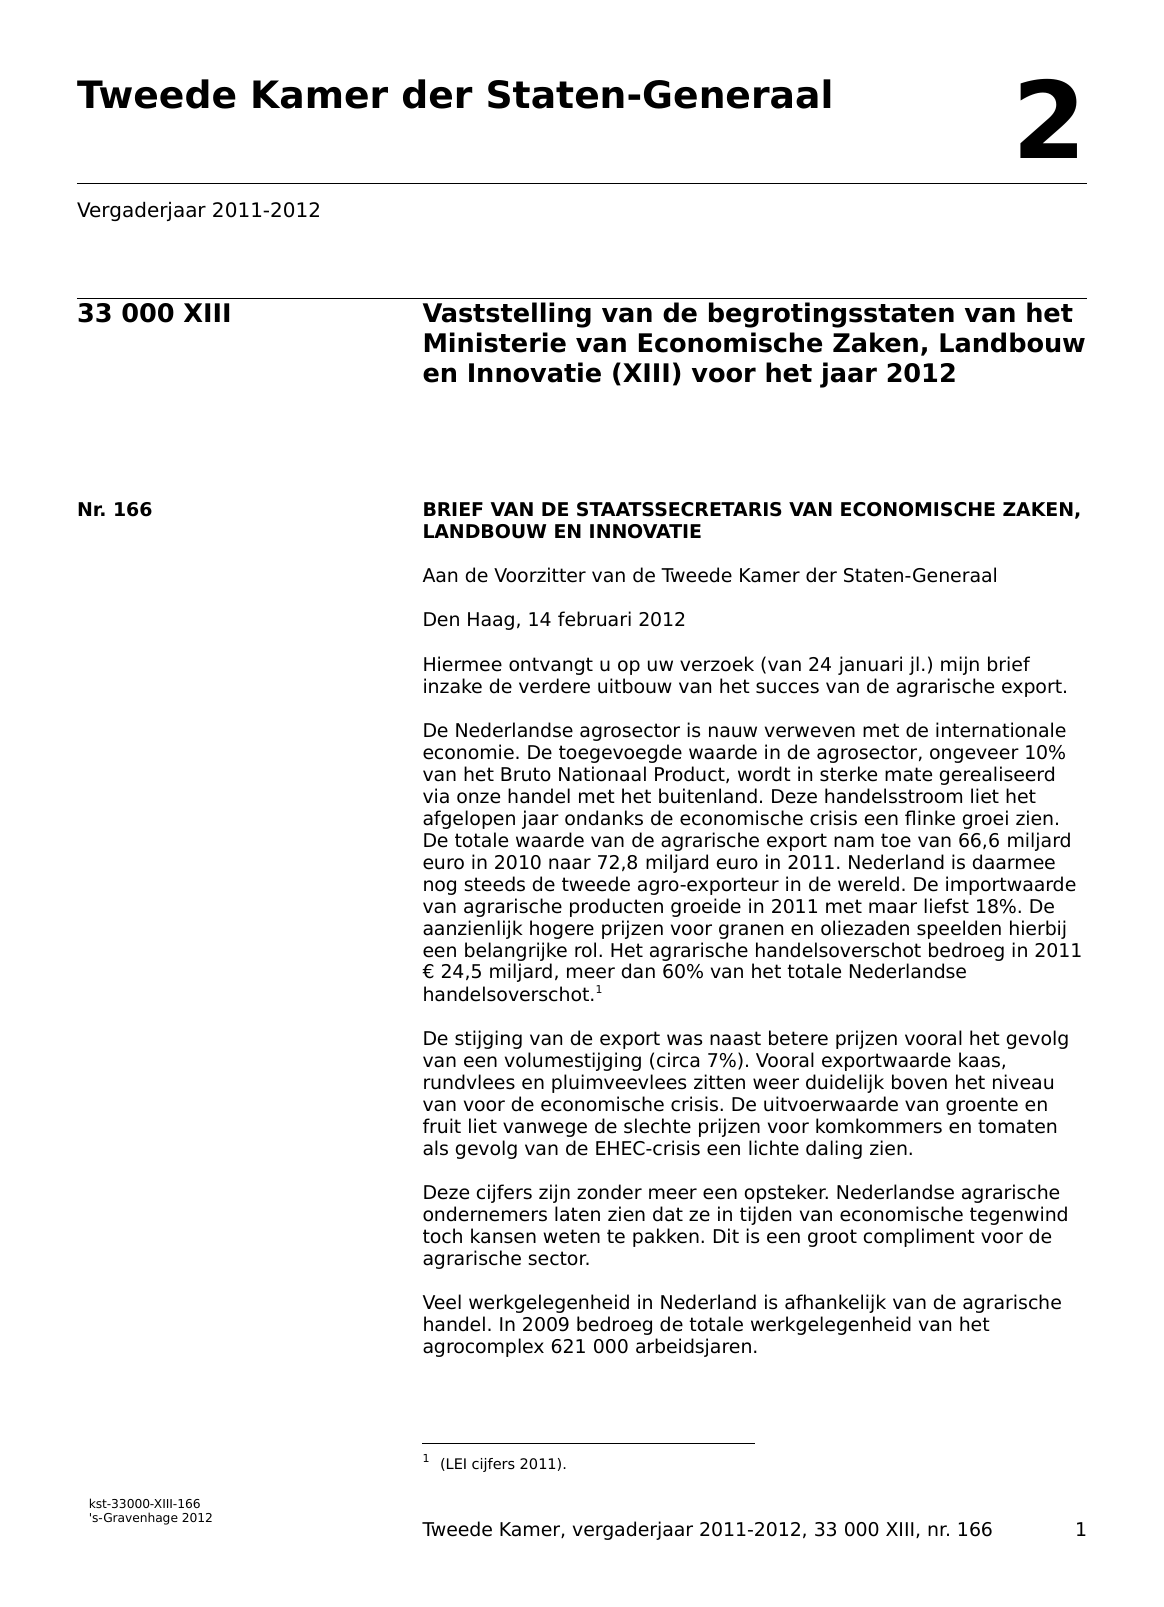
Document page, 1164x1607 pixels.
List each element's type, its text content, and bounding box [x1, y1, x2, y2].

table_header 2 [886, 59, 1087, 183]
subtitle 33 000 XIII Vaststelling van de begrotingsstaten van het Ministerie van Economische Zaken, Landbouw en Innovatie (XIII) voor het jaar 2012 [77, 299, 1087, 388]
text 's-Gravenhage 2012 [88, 1511, 323, 1525]
text (LEI cijfers 2011). [422, 1452, 1087, 1474]
text Aan de Voorzitter van de Tweede Kamer der Staten-Generaal [422, 565, 1087, 587]
table_cell Vergaderjaar 2011-2012 [77, 184, 1087, 298]
table_header Tweede Kamer der Staten-Generaal [77, 59, 886, 183]
text De stijging van de export was naast betere prijzen vooral het gevolg van een volumestijging (circa 7%). Vooral exportwaarde kaas, rundvlees en pluimveevlees zitten weer duidelijk boven het niveau van voor de economische crisis. De uitvoerwaarde van groente en fruit liet vanwege de slechte prijzen voor komkommers en tomaten als gevolg van de EHEC-crisis een lichte daling zien. [422, 1028, 1087, 1159]
subtitle Nr. 166 BRIEF VAN DE STAATSSECRETARIS VAN ECONOMISCHE ZAKEN, LANDBOUW EN INNOVATIE [77, 499, 1087, 543]
text Den Haag, 14 februari 2012 [422, 609, 1087, 631]
text Hiermee ontvangt u op uw verzoek (van 24 januari jl.) mijn brief inzake de verdere uitbouw van het succes van de agrarische export. [422, 653, 1087, 697]
text kst-33000-XIII-166 [88, 1497, 323, 1511]
text Deze cijfers zijn zonder meer een opsteker. Nederlandse agrarische ondernemers laten zien dat ze in tijden van economische tegenwind toch kansen weten te pakken. Dit is een groot compliment voor de agrarische sector. [422, 1182, 1087, 1269]
text Veel werkgelegenheid in Nederland is afhankelijk van de agrarische handel. In 2009 bedroeg de totale werkgelegenheid van het agrocomplex 621 000 arbeidsjaren. [422, 1292, 1087, 1358]
text De Nederlandse agrosector is nauw verweven met de internationale economie. De toegevoegde waarde in de agrosector, ongeveer 10% van het Bruto Nationaal Product, wordt in sterke mate gerealiseerd via onze handel met het buitenland. Deze handelsstroom liet het afgelopen jaar ondanks de economische crisis een flinke groei zien. De totale waarde van de agrarische export nam toe van 66,6 miljard euro in 2010 naar 72,8 miljard euro in 2011. Nederland is daarmee nog steeds de tweede agro-exporteur in de wereld. De importwaarde van agrarische producten groeide in 2011 met maar liefst 18%. De aanzienlijk hogere prijzen voor granen en oliezaden speelden hierbij een belangrijke rol. Het agrarische handelsoverschot bedroeg in 2011 € 24,5 miljard, meer dan 60% van het totale Nederlandse handelsoverschot. [422, 720, 1087, 1005]
